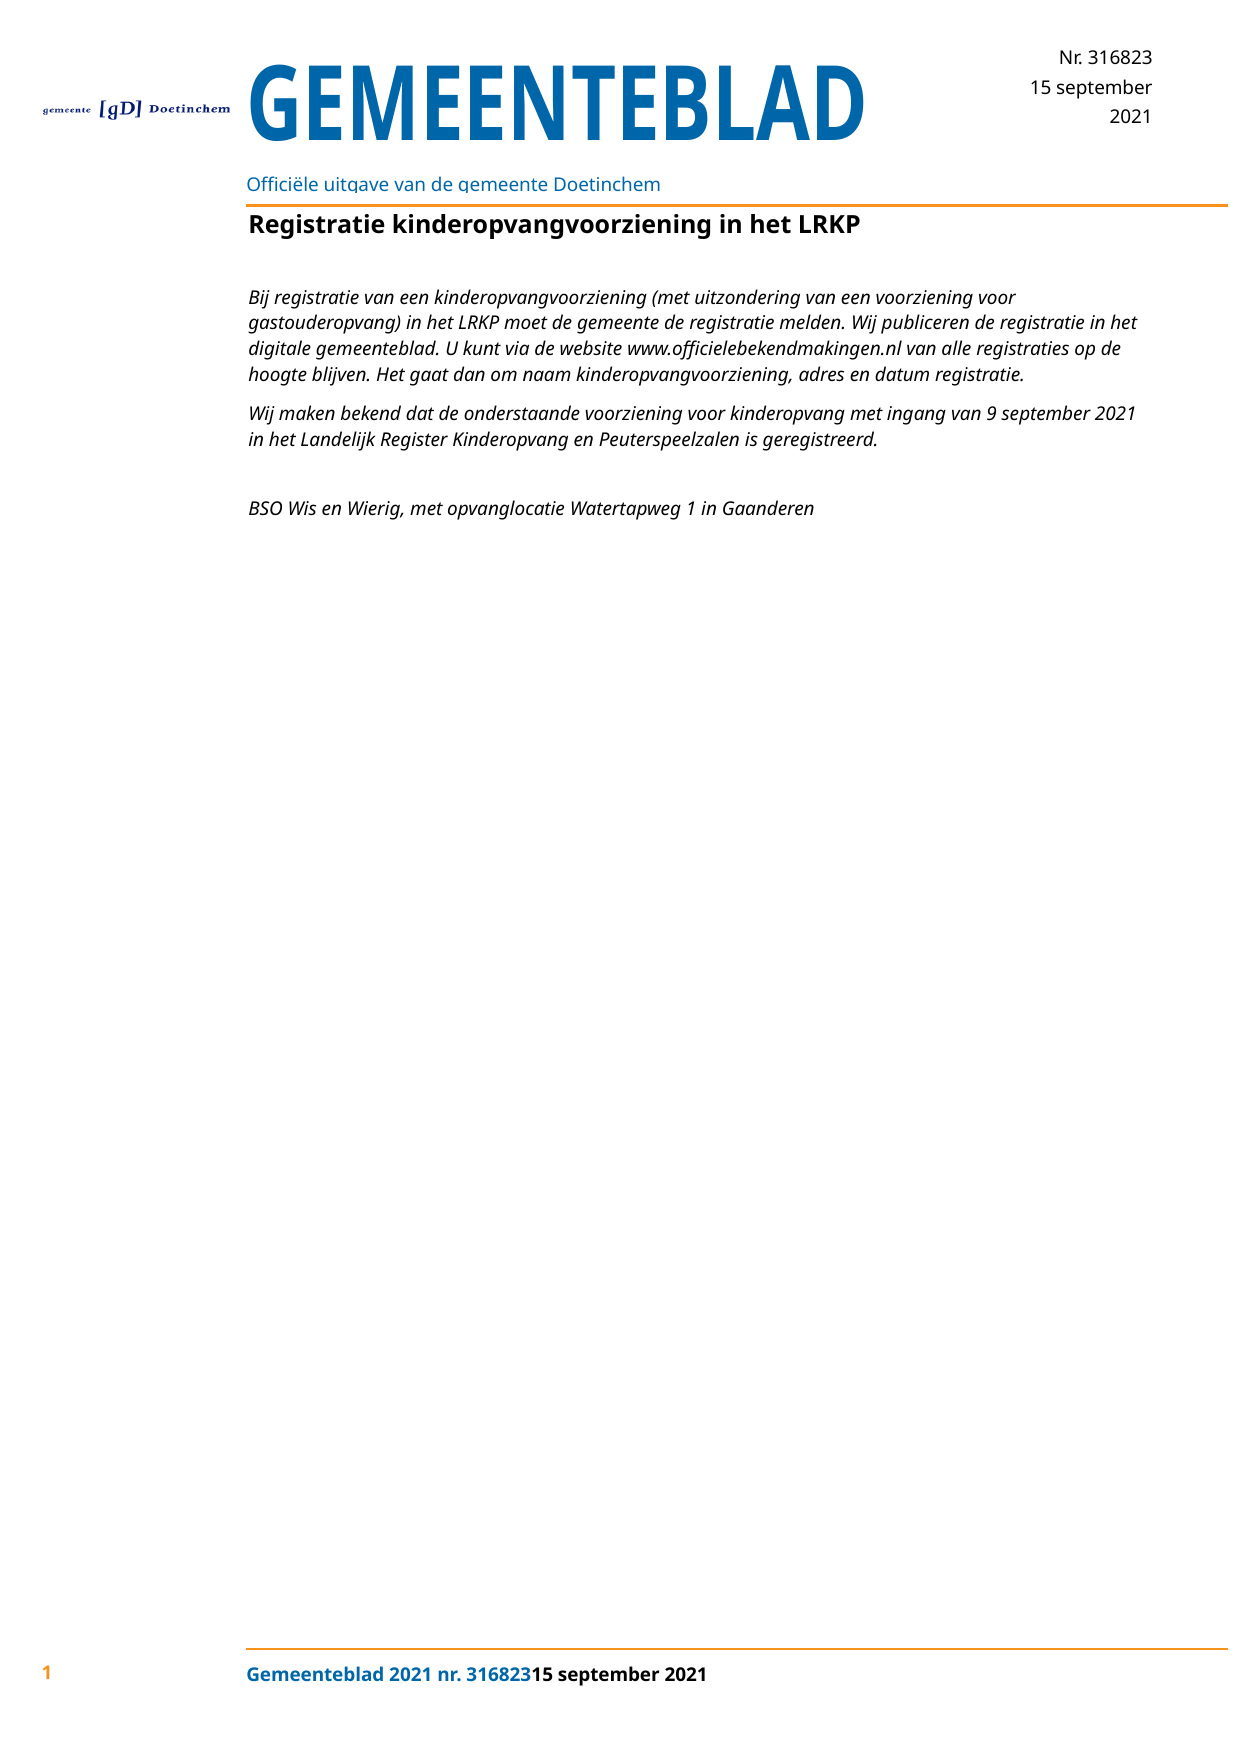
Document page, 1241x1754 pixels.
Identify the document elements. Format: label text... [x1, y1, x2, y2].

text Bij registratie van een kinderopvangvoorziening (met uitzondering van een voorziening voor gastouderopvang) in het LRKP moet de gemeente de registratie melden. Wij publiceren de registratie in het digitale gemeenteblad. U kunt via de website www.officielebekendmakingen.nl van alle registraties op de hoogte blijven. Het gaat dan om naam kinderopvangvoorziening, adres en datum registratie. [248, 284, 1152, 387]
picture [41, 47, 231, 172]
text Registratie kinderopvangvoorziening in het LRKP [248, 207, 1152, 241]
text Wij maken bekend dat de onderstaande voorziening voor kinderopvang met ingang van 9 september 2021 in het Landelijk Register Kinderopvang en Peuterspeelzalen is geregistreerd. [248, 400, 1152, 452]
text BSO Wis en Wierig, met opvanglocatie Watertapweg 1 in Gaanderen [248, 495, 1152, 521]
